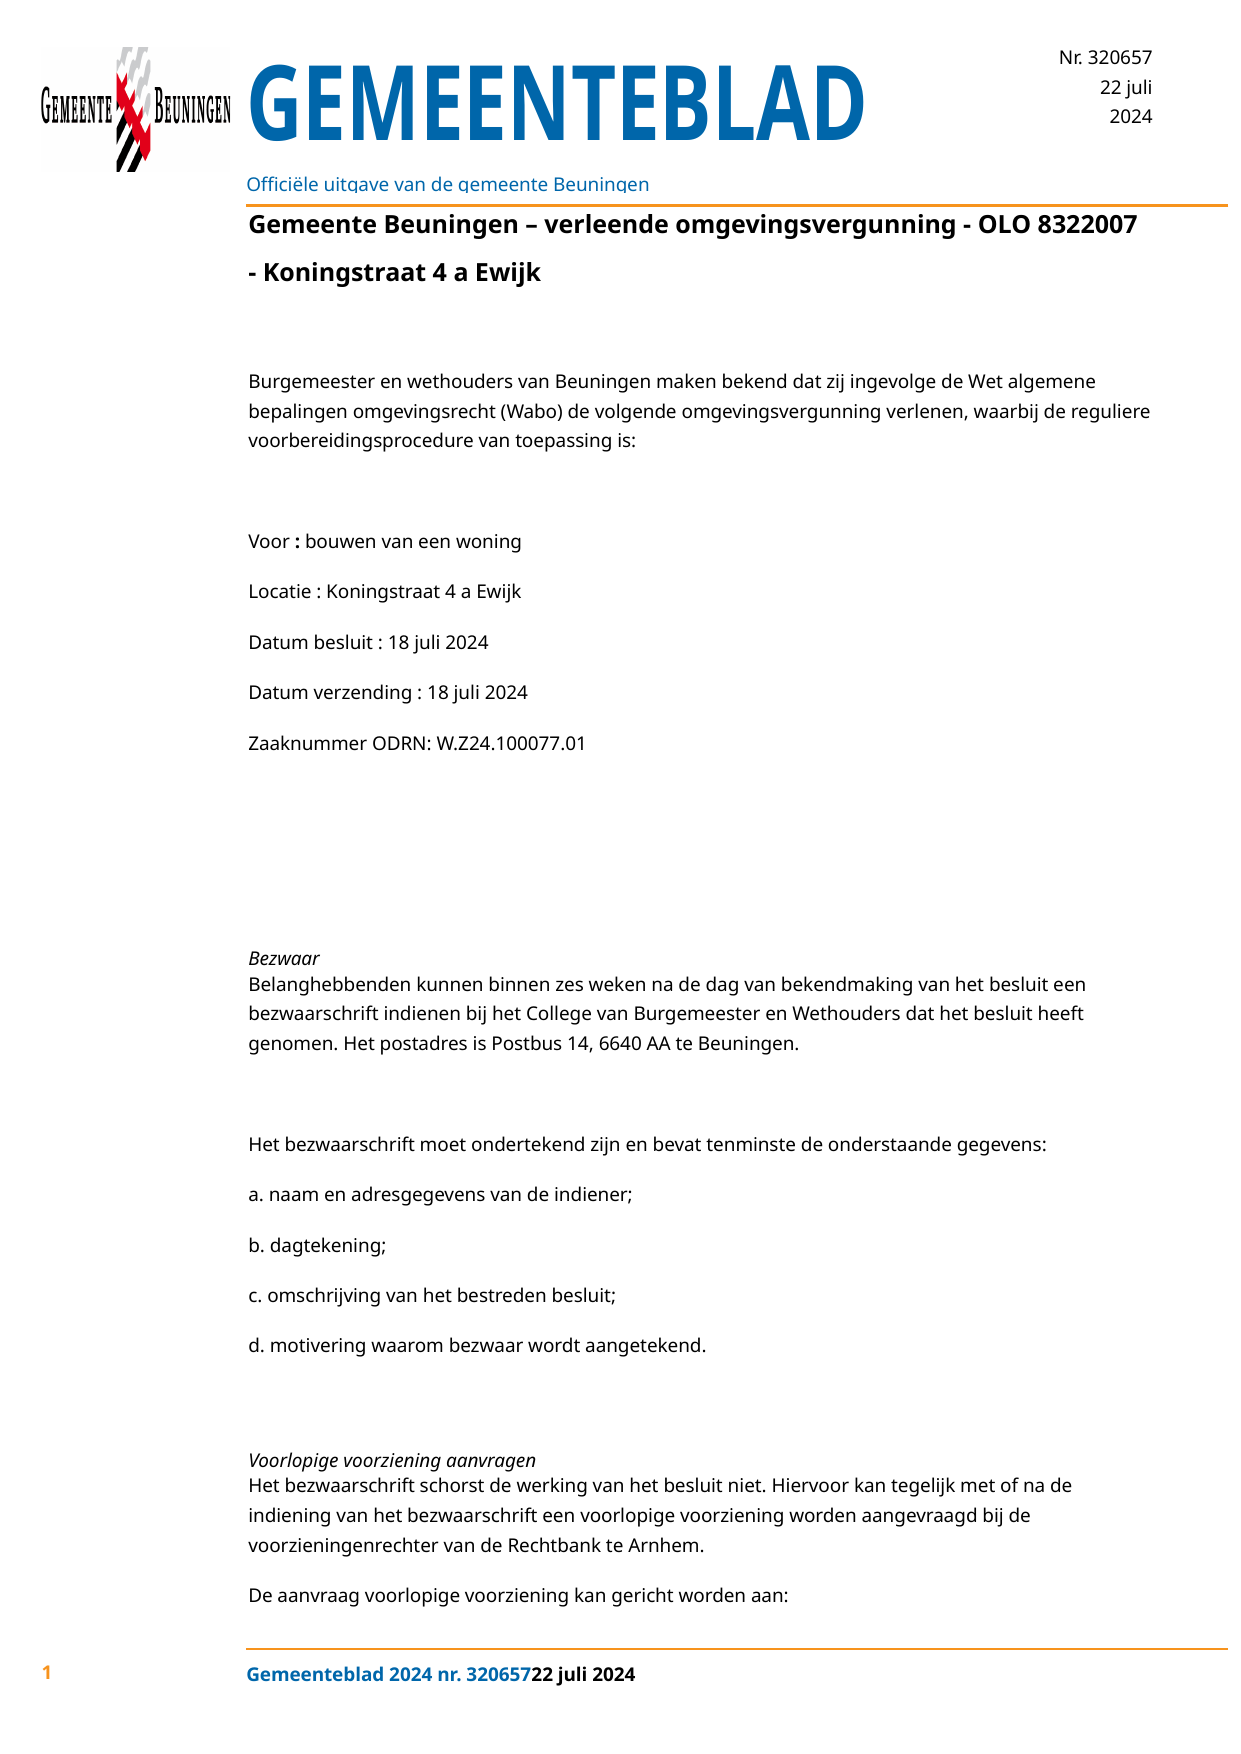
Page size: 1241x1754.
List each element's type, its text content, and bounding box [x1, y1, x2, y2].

text Voorlopige voorziening aanvragen [248, 1447, 1152, 1473]
text Locatie : Koningstraat 4 a Ewijk [248, 579, 1152, 604]
text c. omschrijving van het bestreden besluit; [248, 1282, 1152, 1308]
text Burgemeester en wethouders van Beuningen maken bekend dat zij ingevolge de Wet algemene bepalingen omgevingsrecht (Wabo) de volgende omgevingsvergunning verlenen, waarbij de reguliere voorbereidingsprocedure van toepassing is: [248, 368, 1152, 453]
text Gemeente Beuningen – verleende omgevingsvergunning - OLO 8322007 - Koningstraat 4 a Ewijk [248, 207, 1152, 288]
text Het bezwaarschrift moet ondertekend zijn en bevat tenminste de onderstaande gegevens: [248, 1131, 1152, 1157]
text Het bezwaarschrift schorst de werking van het besluit niet. Hiervoor kan tegelijk met of na de indiening van het bezwaarschrift een voorlopige voorziening worden aangevraagd bij de voorzieningenrechter van de Rechtbank te Arnhem. [248, 1473, 1152, 1558]
text Datum verzending : 18 juli 2024 [248, 679, 1152, 705]
text Zaaknummer ODRN: W.Z24.100077.01 [248, 730, 1152, 756]
text b. dagtekening; [248, 1232, 1152, 1257]
text Datum besluit : 18 juli 2024 [248, 629, 1152, 655]
text a. naam en adresgegevens van de indiener; [248, 1181, 1152, 1207]
text De aanvraag voorlopige voorziening kan gericht worden aan: [248, 1582, 1152, 1608]
text Bezwaar [248, 945, 1152, 971]
picture [41, 47, 231, 172]
text Voor : bouwen van een woning [248, 528, 1152, 554]
text Belanghebbenden kunnen binnen zes weken na de dag van bekendmaking van het besluit een bezwaarschrift indienen bij het College van Burgemeester en Wethouders dat het besluit heeft genomen. Het postadres is Postbus 14, 6640 AA te Beuningen. [248, 971, 1152, 1056]
text d. motivering waarom bezwaar wordt aangetekend. [248, 1333, 1152, 1358]
